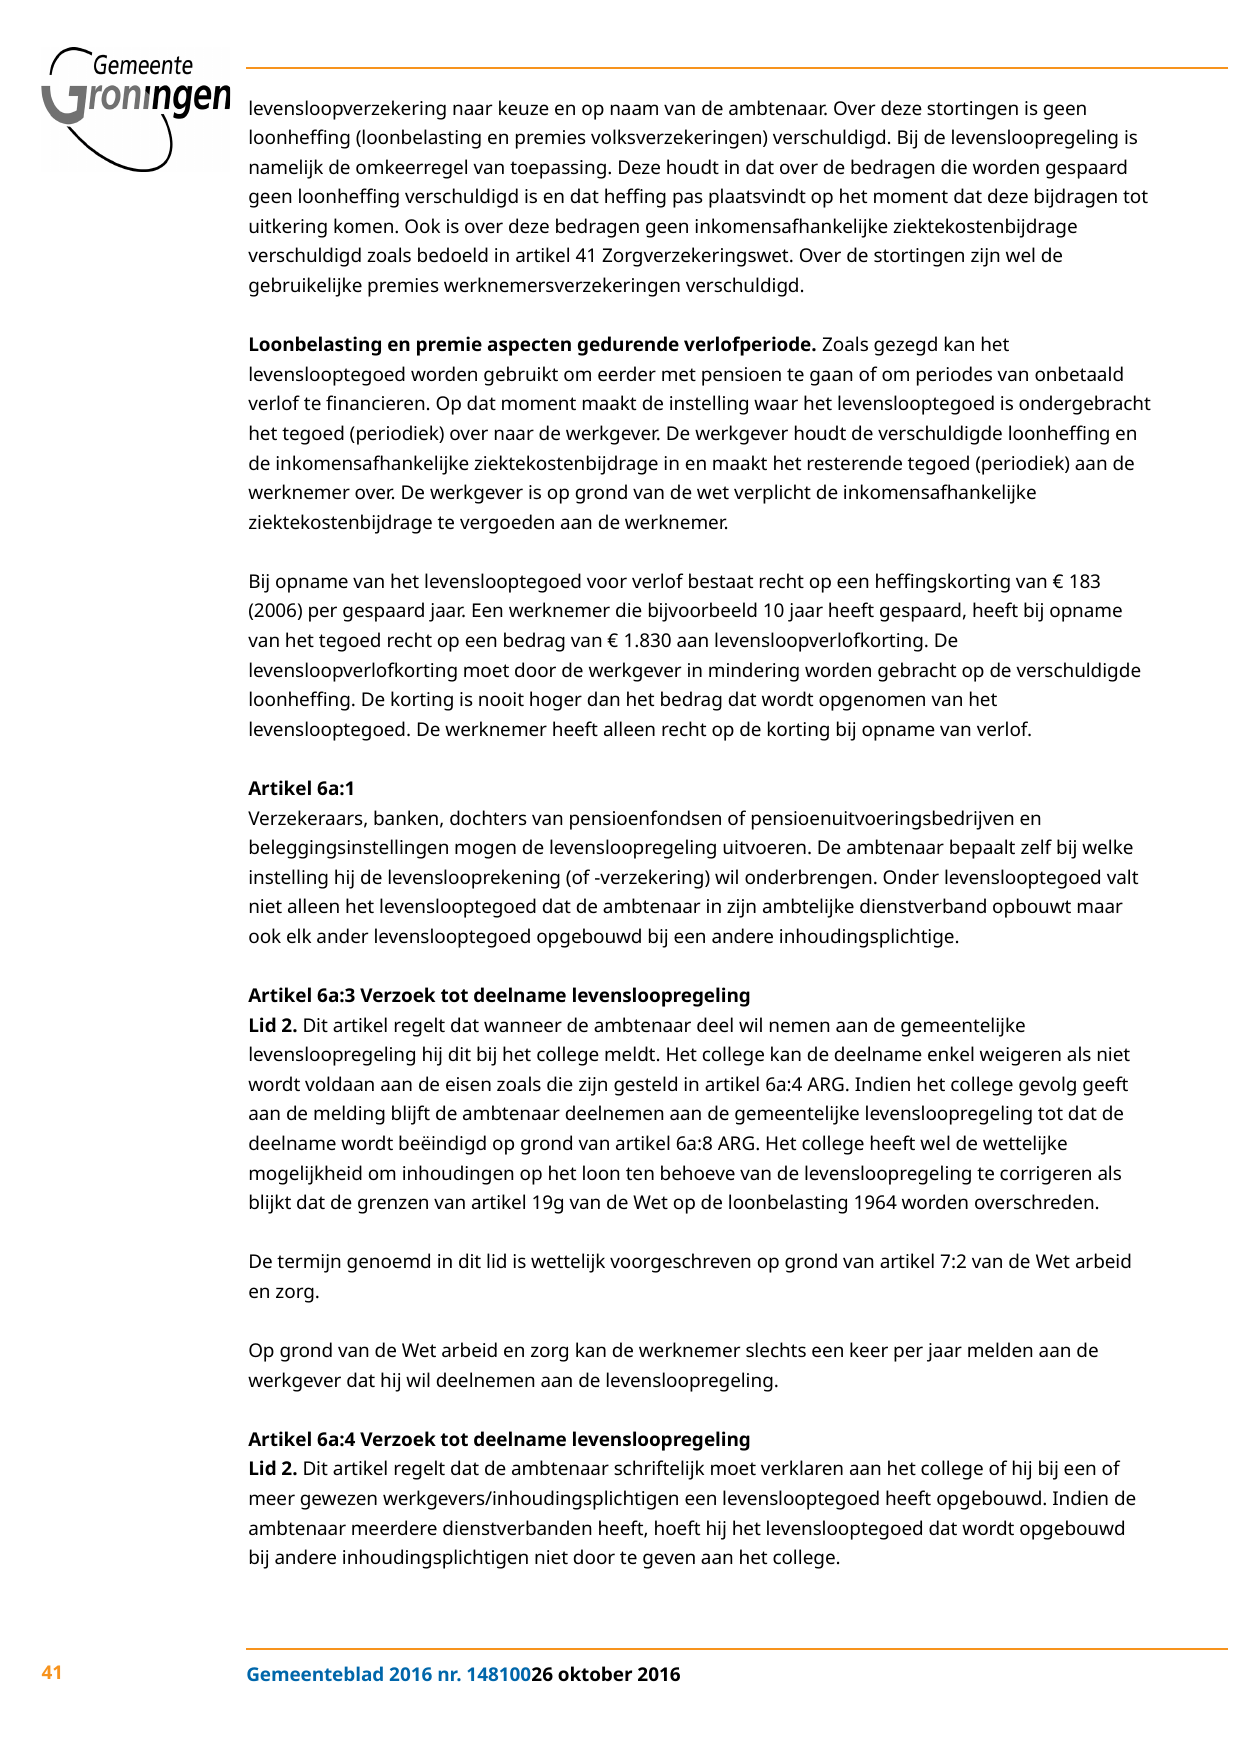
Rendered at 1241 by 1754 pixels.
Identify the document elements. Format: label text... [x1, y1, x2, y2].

text Bij opname van het levenslooptegoed voor verlof bestaat recht op een heffingskorting van € 183 (2006) per gespaard jaar. Een werknemer die bijvoorbeeld 10 jaar heeft gespaard, heeft bij opname van het tegoed recht op een bedrag van € 1.830 aan levensloopverlofkorting. De levensloopverlofkorting moet door de werkgever in mindering worden gebracht op de verschuldigde loonheffing. De korting is nooit hoger dan het bedrag dat wordt opgenomen van het levenslooptegoed. De werknemer heeft alleen recht op de korting bij opname van verlof. [248, 568, 1152, 742]
text Lid 2. Dit artikel regelt dat wanneer de ambtenaar deel wil nemen aan de gemeentelijke levensloopregeling hij dit bij het college meldt. Het college kan de deelname enkel weigeren als niet wordt voldaan aan de eisen zoals die zijn gesteld in artikel 6a:4 ARG. Indien het college gevolg geeft aan de melding blijft de ambtenaar deelnemen aan de gemeentelijke levensloopregeling tot dat de deelname wordt beëindigd op grond van artikel 6a:8 ARG. Het college heeft wel de wettelijke mogelijkheid om inhoudingen op het loon ten behoeve van de levensloopregeling te corrigeren als blijkt dat de grenzen van artikel 19g van de Wet op de loonbelasting 1964 worden overschreden. [248, 1012, 1152, 1215]
text Artikel 6a:4 Verzoek tot deelname levensloopregeling [248, 1426, 1152, 1452]
text Loonbelasting en premie aspecten gedurende verlofperiode. Zoals gezegd kan het levenslooptegoed worden gebruikt om eerder met pensioen te gaan of om periodes van onbetaald verlof te financieren. Op dat moment maakt de instelling waar het levenslooptegoed is ondergebracht het tegoed (periodiek) over naar de werkgever. De werkgever houdt de verschuldigde loonheffing en de inkomensafhankelijke ziektekostenbijdrage in en maakt het resterende tegoed (periodiek) aan de werknemer over. De werkgever is op grond van de wet verplicht de inkomensafhankelijke ziektekostenbijdrage te vergoeden aan de werknemer. [248, 331, 1152, 535]
text De termijn genoemd in dit lid is wettelijk voorgeschreven op grond van artikel 7:2 van de Wet arbeid en zorg. [248, 1248, 1152, 1304]
text Lid 2. Dit artikel regelt dat de ambtenaar schriftelijk moet verklaren aan het college of hij bij een of meer gewezen werkgevers/inhoudingsplichtigen een levenslooptegoed heeft opgebouwd. Indien de ambtenaar meerdere dienstverbanden heeft, hoeft hij het levenslooptegoed dat wordt opgebouwd bij andere inhoudingsplichtigen niet door te geven aan het college. [248, 1456, 1152, 1570]
text Op grond van de Wet arbeid en zorg kan de werknemer slechts een keer per jaar melden aan de werkgever dat hij wil deelnemen aan de levensloopregeling. [248, 1337, 1152, 1393]
text Artikel 6a:1 [248, 775, 1152, 801]
picture [41, 47, 231, 172]
text Verzekeraars, banken, dochters van pensioenfondsen of pensioenuitvoeringsbedrijven en beleggingsinstellingen mogen de levensloopregeling uitvoeren. De ambtenaar bepaalt zelf bij welke instelling hij de levenslooprekening (of -verzekering) wil onderbrengen. Onder levenslooptegoed valt niet alleen het levenslooptegoed dat de ambtenaar in zijn ambtelijke dienstverband opbouwt maar ook elk ander levenslooptegoed opgebouwd bij een andere inhoudingsplichtige. [248, 805, 1152, 949]
text levensloopverzekering naar keuze en op naam van de ambtenaar. Over deze stortingen is geen loonheffing (loonbelasting en premies volksverzekeringen) verschuldigd. Bij de levensloopregeling is namelijk de omkeerregel van toepassing. Deze houdt in dat over de bedragen die worden gespaard geen loonheffing verschuldigd is en dat heffing pas plaatsvindt op het moment dat deze bijdragen tot uitkering komen. Ook is over deze bedragen geen inkomensafhankelijke ziektekostenbijdrage verschuldigd zoals bedoeld in artikel 41 Zorgverzekeringswet. Over de stortingen zijn wel de gebruikelijke premies werknemersverzekeringen verschuldigd. [248, 95, 1152, 298]
text Artikel 6a:3 Verzoek tot deelname levensloopregeling [248, 982, 1152, 1008]
